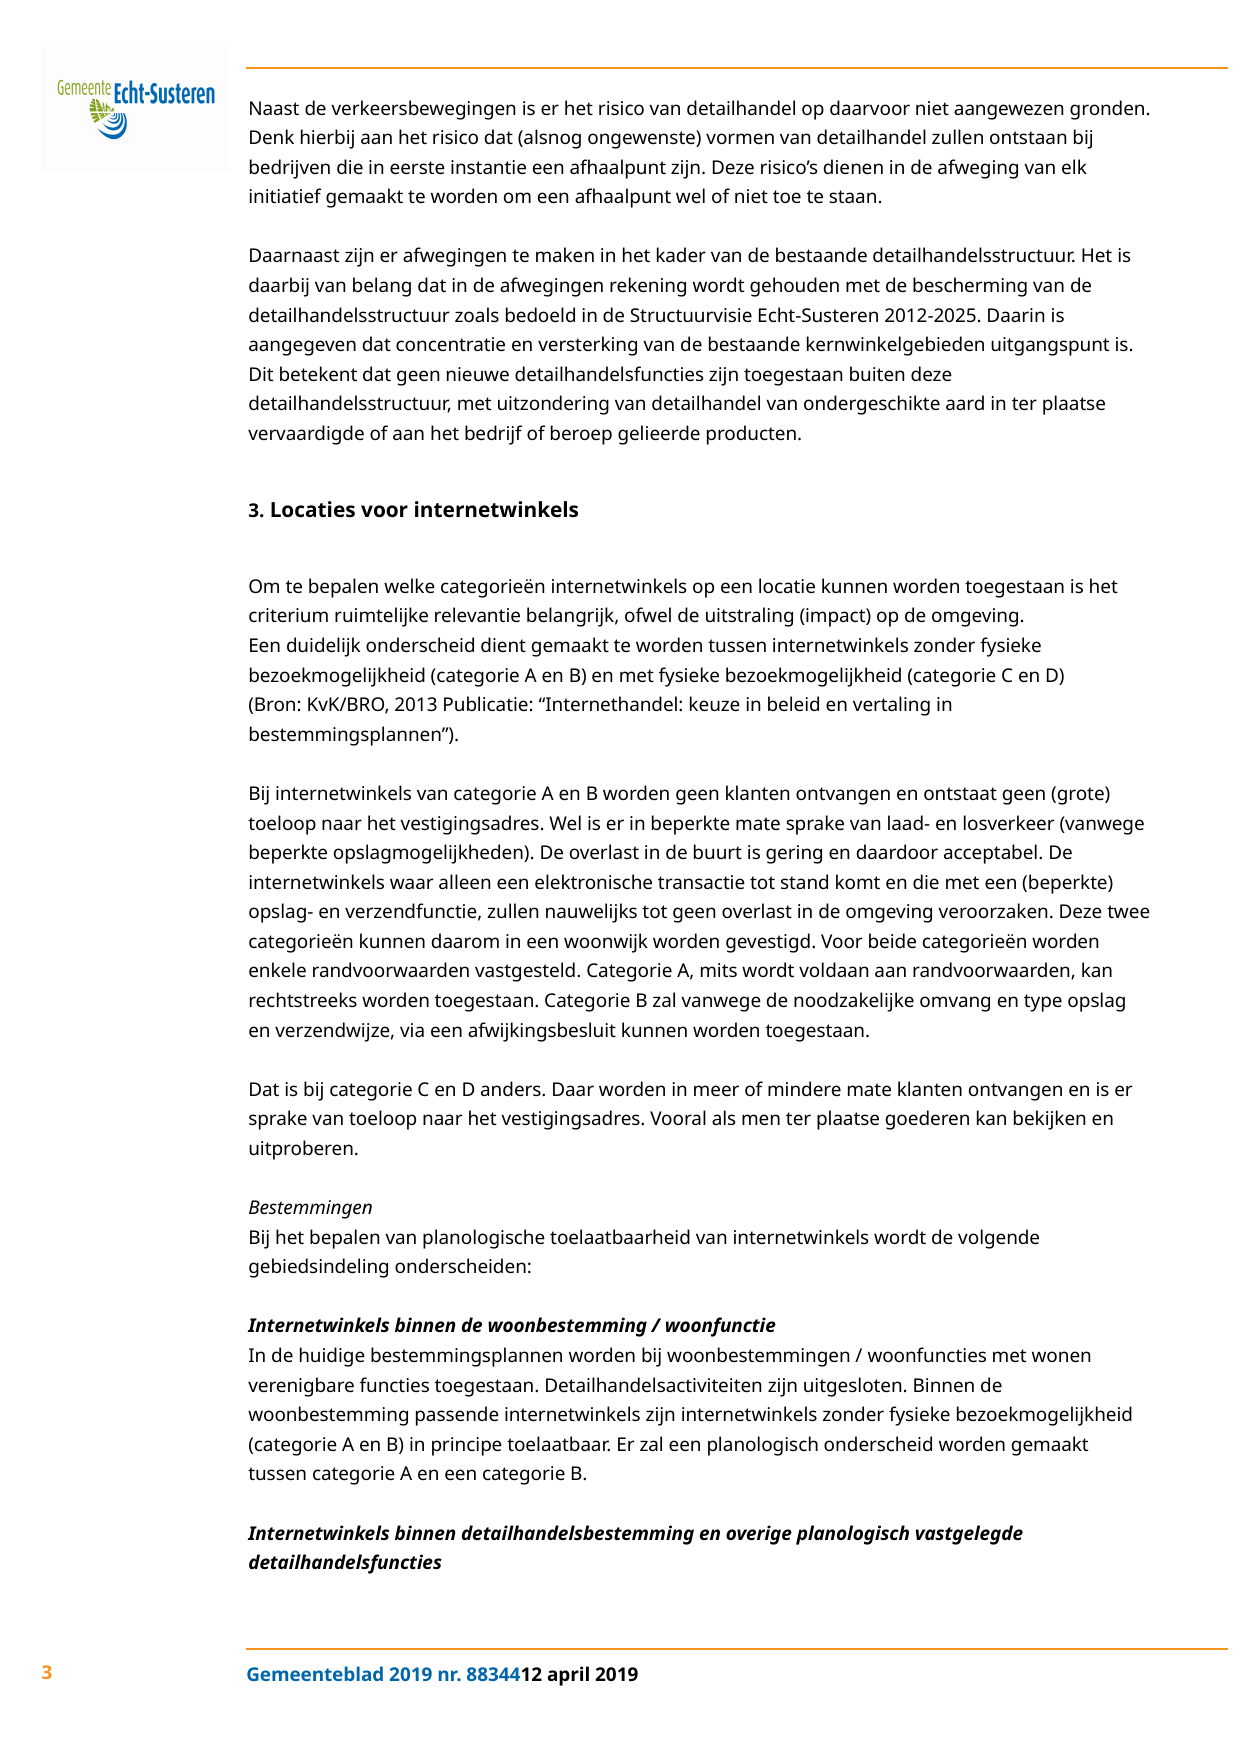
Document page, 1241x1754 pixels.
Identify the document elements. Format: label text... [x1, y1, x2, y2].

text Dat is bij categorie C en D anders. Daar worden in meer of mindere mate klanten ontvangen en is er sprake van toeloop naar het vestigingsadres. Vooral als men ter plaatse goederen kan bekijken en uitproberen. [248, 1076, 1152, 1161]
text (Bron: KvK/BRO, 2013 Publicatie: “Internethandel: keuze in beleid en vertaling in bestemmingsplannen”). [248, 691, 1152, 747]
text Bij internetwinkels van categorie A en B worden geen klanten ontvangen en ontstaat geen (grote) toeloop naar het vestigingsadres. Wel is er in beperkte mate sprake van laad- en losverkeer (vanwege beperkte opslagmogelijkheden). De overlast in de buurt is gering en daardoor acceptabel. De internetwinkels waar alleen een elektronische transactie tot stand komt en die met een (beperkte) opslag- en verzendfunctie, zullen nauwelijks tot geen overlast in de omgeving veroorzaken. Deze twee categorieën kunnen daarom in een woonwijk worden gevestigd. Voor beide categorieën worden enkele randvoorwaarden vastgesteld. Categorie A, mits wordt voldaan aan randvoorwaarden, kan rechtstreeks worden toegestaan. Categorie B zal vanwege de noodzakelijke omvang en type opslag en verzendwijze, via een afwijkingsbesluit kunnen worden toegestaan. [248, 780, 1152, 1043]
picture [41, 47, 231, 172]
text Internetwinkels binnen de woonbestemming / woonfunctie [248, 1313, 1152, 1338]
text Daarnaast zijn er afwegingen te maken in het kader van de bestaande detailhandelsstructuur. Het is daarbij van belang dat in de afwegingen rekening wordt gehouden met de bescherming van de detailhandelsstructuur zoals bedoeld in de Structuurvisie Echt-Susteren 2012-2025. Daarin is aangegeven dat concentratie en versterking van de bestaande kernwinkelgebieden uitgangspunt is. Dit betekent dat geen nieuwe detailhandelsfuncties zijn toegestaan buiten deze detailhandelsstructuur, met uitzondering van detailhandel van ondergeschikte aard in ter plaatse vervaardigde of aan het bedrijf of beroep gelieerde producten. [248, 243, 1152, 446]
text Om te bepalen welke categorieën internetwinkels op een locatie kunnen worden toegestaan is het criterium ruimtelijke relevantie belangrijk, ofwel de uitstraling (impact) op de omgeving. [248, 573, 1152, 628]
text Internetwinkels binnen detailhandelsbestemming en overige planologisch vastgelegde detailhandelsfuncties [248, 1520, 1152, 1575]
text Naast de verkeersbewegingen is er het risico van detailhandel op daarvoor niet aangewezen gronden. Denk hierbij aan het risico dat (alsnog ongewenste) vormen van detailhandel zullen ontstaan bij bedrijven die in eerste instantie een afhaalpunt zijn. Deze risico’s dienen in de afweging van elk initiatief gemaakt te worden om een afhaalpunt wel of niet toe te staan. [248, 95, 1152, 209]
text Bestemmingen [248, 1194, 1152, 1220]
text Een duidelijk onderscheid dient gemaakt te worden tussen internetwinkels zonder fysieke bezoekmogelijkheid (categorie A en B) en met fysieke bezoekmogelijkheid (categorie C en D) [248, 632, 1152, 688]
text Bij het bepalen van planologische toelaatbaarheid van internetwinkels wordt de volgende gebiedsindeling onderscheiden: [248, 1224, 1152, 1279]
text In de huidige bestemmingsplannen worden bij woonbestemmingen / woonfuncties met wonen verenigbare functies toegestaan. Detailhandelsactiviteiten zijn uitgesloten. Binnen de woonbestemming passende internetwinkels zijn internetwinkels zonder fysieke bezoekmogelijkheid (categorie A en B) in principe toelaatbaar. Er zal een planologisch onderscheid worden gemaakt tussen categorie A en een categorie B. [248, 1342, 1152, 1486]
text 3. Locaties voor internetwinkels [248, 495, 1152, 524]
